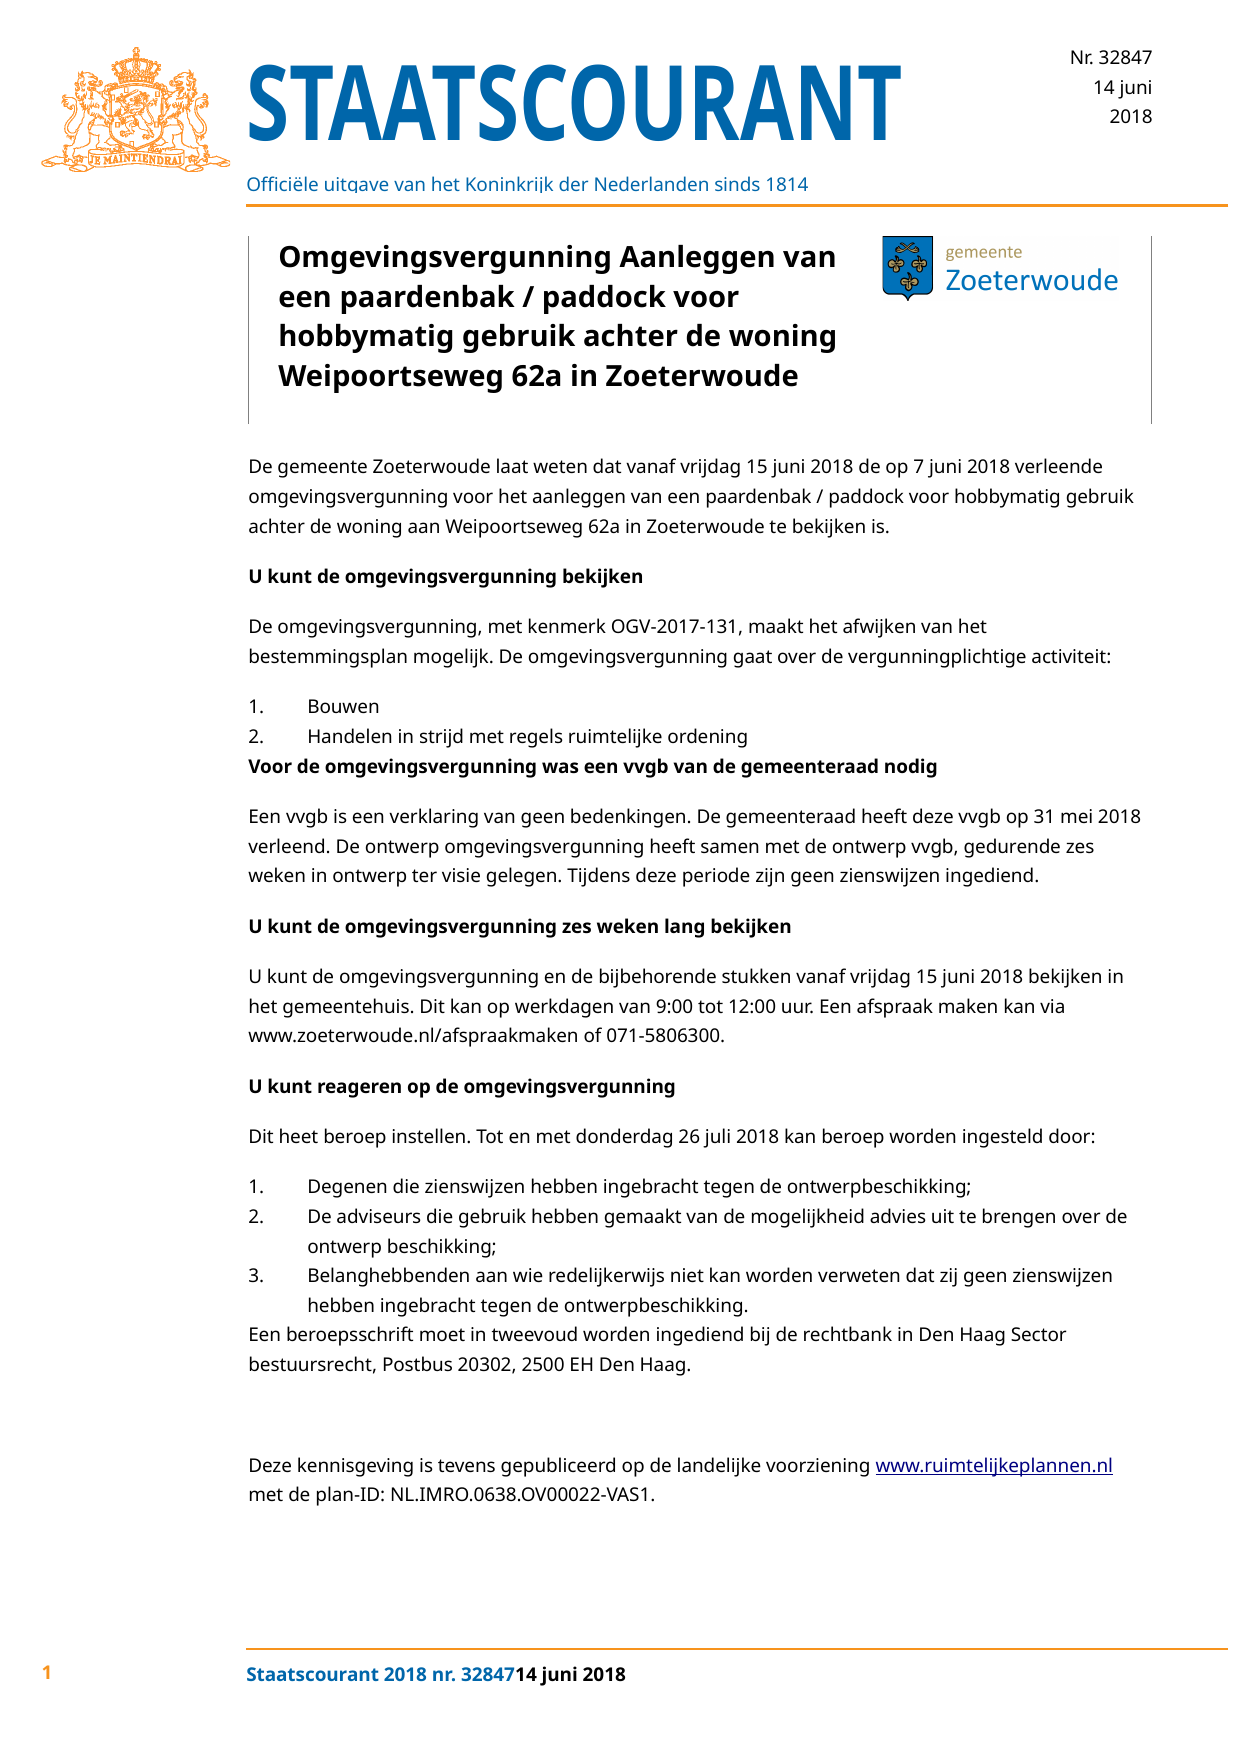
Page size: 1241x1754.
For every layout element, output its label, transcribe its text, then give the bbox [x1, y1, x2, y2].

text Een vvgb is een verklaring van geen bedenkingen. De gemeenteraad heeft deze vvgb op 31 mei 2018 verleend. De ontwerp omgevingsvergunning heeft samen met de ontwerp vvgb, gedurende zes weken in ontwerp ter visie gelegen. Tijdens deze periode zijn geen zienswijzen ingediend. [248, 803, 1152, 888]
text Deze kennisgeving is tevens gepubliceerd op de landelijke voorziening www.ruimtelijkeplannen.nl met de plan-ID: NL.IMRO.0638.OV00022-VAS1. [248, 1452, 1152, 1507]
text De omgevingsvergunning, met kenmerk OGV-2017-131, maakt het afwijken van het bestemmingsplan mogelijk. De omgevingsvergunning gaat over de vergunningplichtige activiteit: [248, 614, 1152, 669]
list Degenen die zienswijzen hebben ingebracht tegen de ontwerpbeschikking; [248, 1174, 1152, 1199]
list De adviseurs die gebruik hebben gemaakt van de mogelijkheid advies uit te brengen over de ontwerp beschikking; [248, 1203, 1152, 1258]
list Bouwen [248, 694, 1152, 719]
text U kunt de omgevingsvergunning zes weken lang bekijken [248, 913, 1152, 938]
text Dit heet beroep instellen. Tot en met donderdag 26 juli 2018 kan beroep worden ingesteld door: [248, 1123, 1152, 1149]
text U kunt de omgevingsvergunning bekijken [248, 563, 1152, 589]
table_header [850, 236, 1151, 424]
text De gemeente Zoeterwoude laat weten dat vanaf vrijdag 15 juni 2018 de op 7 juni 2018 verleende omgevingsvergunning voor het aanleggen van een paardenbak / paddock voor hobbymatig gebruik achter de woning aan Weipoortseweg 62a in Zoeterwoude te bekijken is. [248, 454, 1152, 538]
text U kunt de omgevingsvergunning en de bijbehorende stukken vanaf vrijdag 15 juni 2018 bekijken in het gemeentehuis. Dit kan op werkdagen van 9:00 tot 12:00 uur. Een afspraak maken kan via www.zoeterwoude.nl/afspraakmaken of 071-5806300. [248, 963, 1152, 1048]
table_header Omgevingsvergunning Aanleggen van een paardenbak / paddock voor hobbymatig gebruik achter de woning Weipoortseweg 62a in Zoeterwoude [249, 236, 850, 424]
text U kunt reageren op de omgevingsvergunning [248, 1073, 1152, 1098]
list Handelen in strijd met regels ruimtelijke ordening [248, 723, 1152, 749]
picture [882, 236, 1119, 301]
picture [41, 47, 231, 172]
list Belanghebbenden aan wie redelijkerwijs niet kan worden verweten dat zij geen zienswijzen hebben ingebracht tegen de ontwerpbeschikking. [248, 1262, 1152, 1318]
text Een beroepsschrift moet in tweevoud worden ingediend bij de rechtbank in Den Haag Sector bestuursrecht, Postbus 20302, 2500 EH Den Haag. [248, 1322, 1152, 1377]
text Voor de omgevingsvergunning was een vvgb van de gemeenteraad nodig [248, 753, 1152, 778]
